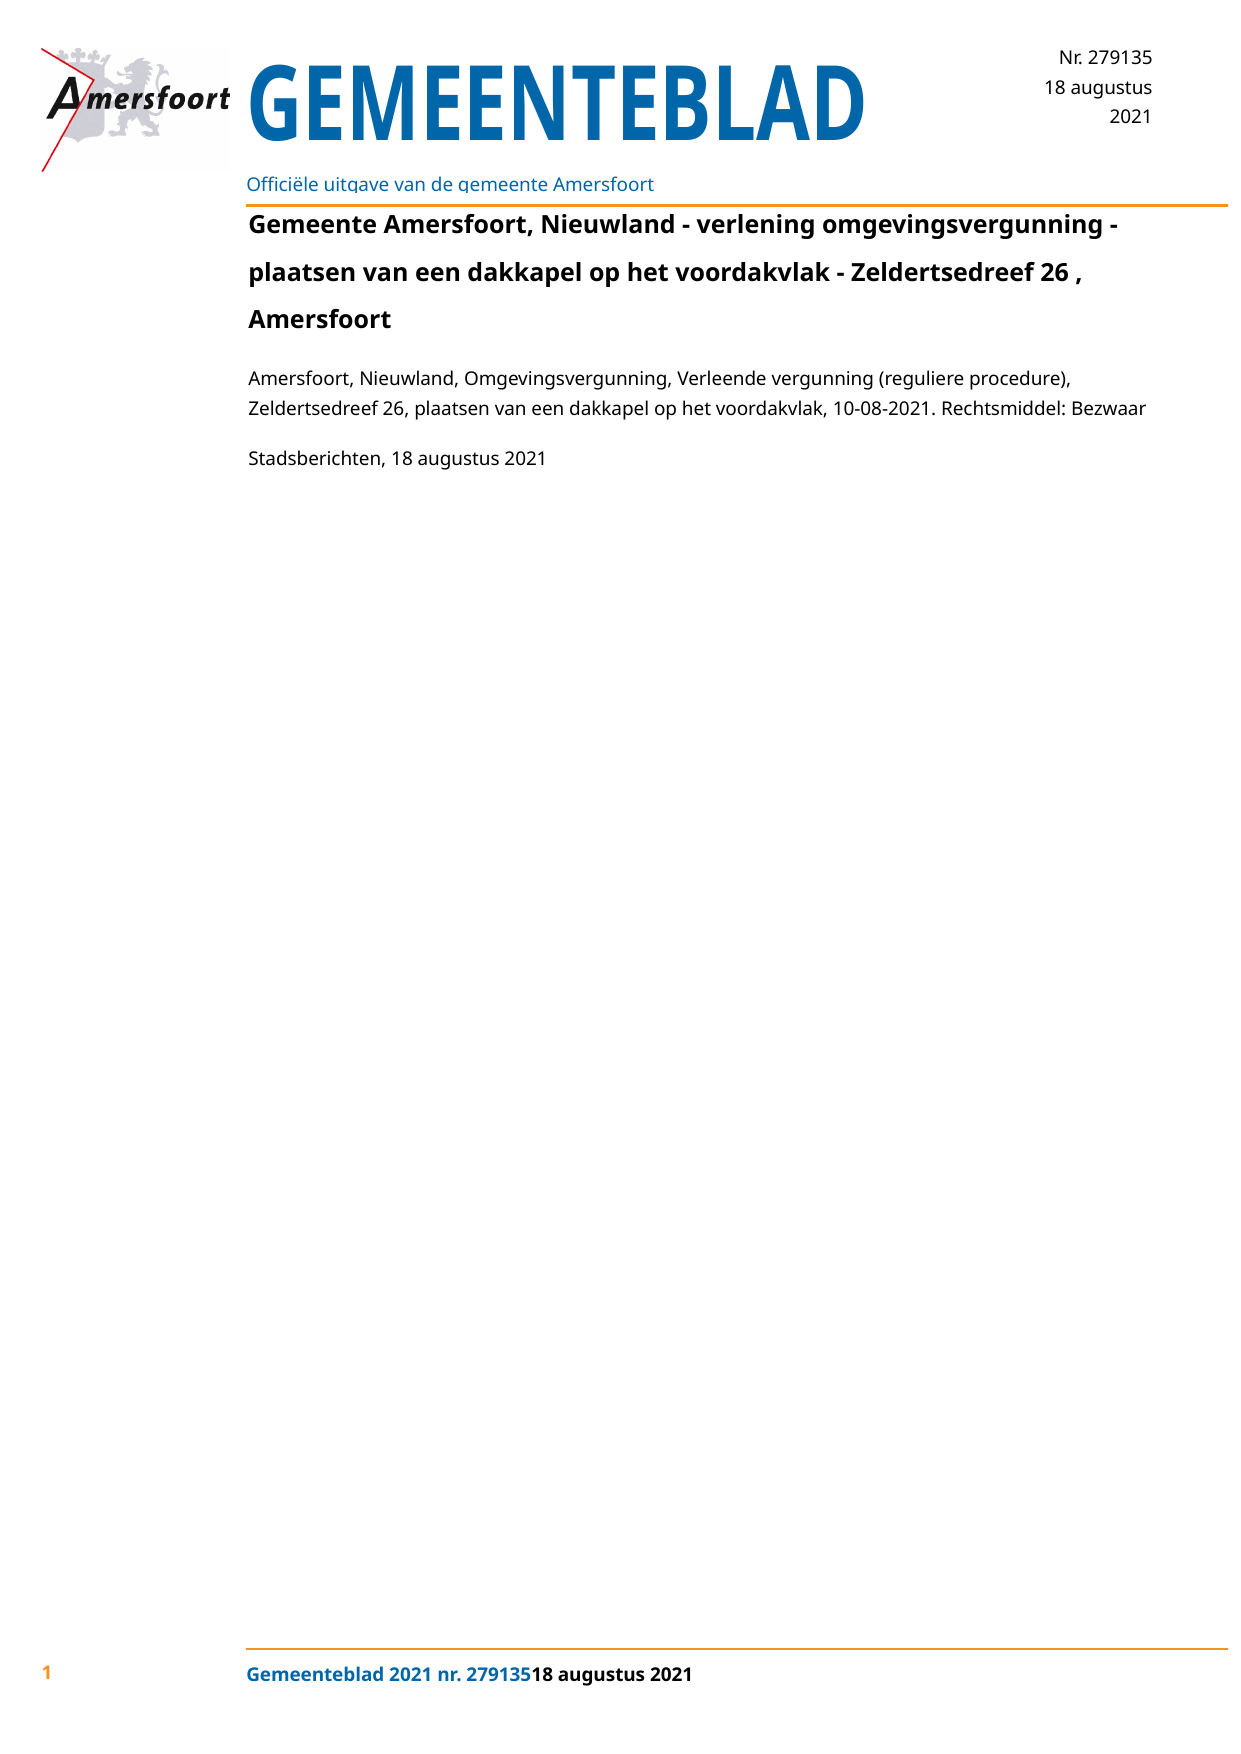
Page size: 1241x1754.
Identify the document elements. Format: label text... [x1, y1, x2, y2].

text Stadsberichten, 18 augustus 2021 [248, 446, 1152, 471]
text Amersfoort, Nieuwland, Omgevingsvergunning, Verleende vergunning (reguliere procedure), Zeldertsedreef 26, plaatsen van een dakkapel op het voordakvlak, 10-08-2021. Rechtsmiddel: Bezwaar [248, 366, 1152, 421]
text Gemeente Amersfoort, Nieuwland - verlening omgevingsvergunning - plaatsen van een dakkapel op het voordakvlak - Zeldertsedreef 26 , Amersfoort [248, 207, 1152, 336]
picture [41, 47, 231, 172]
